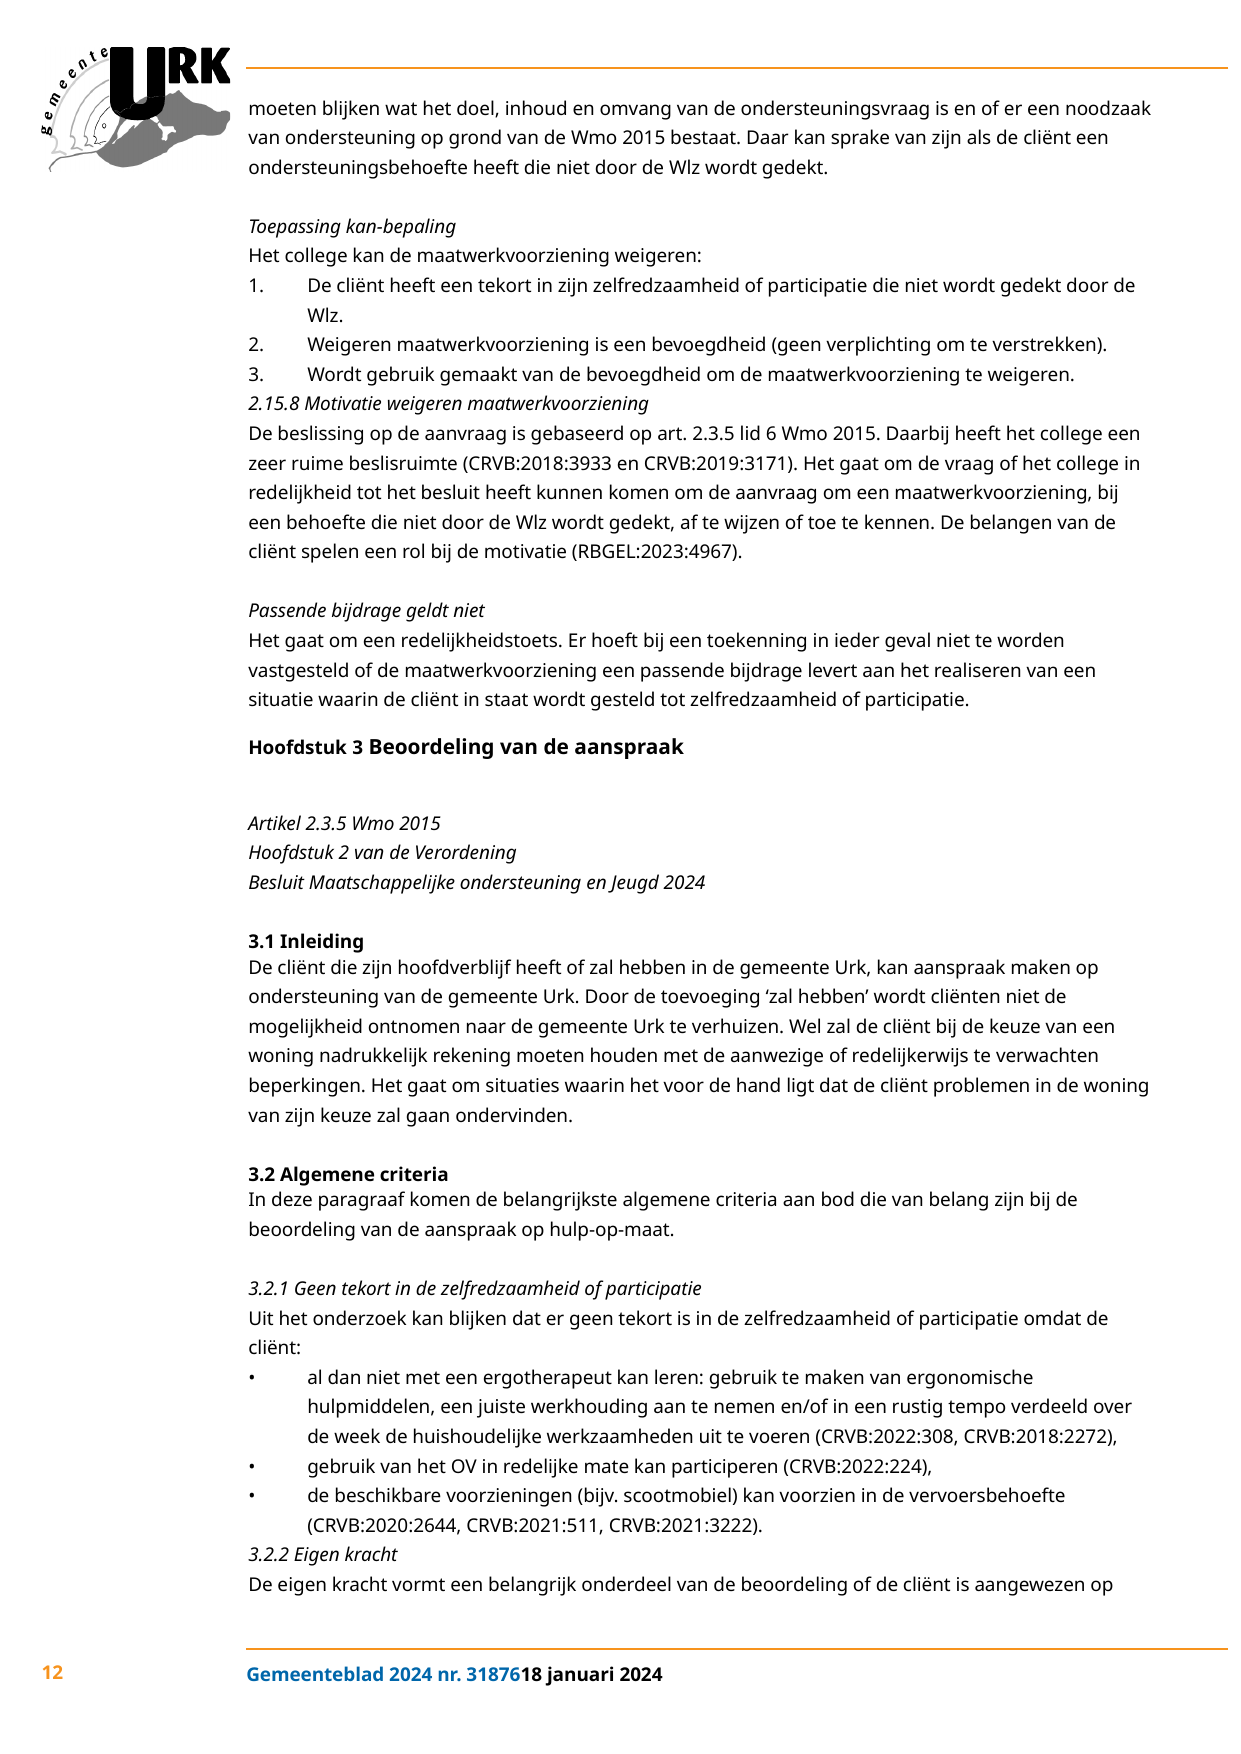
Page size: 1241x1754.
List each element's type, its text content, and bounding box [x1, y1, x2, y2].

text Hoofdstuk 3 Beoordeling van de aanspraak [248, 732, 1152, 761]
picture [41, 47, 231, 172]
text In deze paragraaf komen de belangrijkste algemene criteria aan bod die van belang zijn bij de beoordeling van de aanspraak op hulp-op-maat. [248, 1187, 1152, 1242]
text 3.2.2 Eigen kracht [248, 1542, 1152, 1567]
list Weigeren maatwerkvoorziening is een bevoegdheid (geen verplichting om te verstrekken). [248, 331, 1152, 357]
text Het gaat om een redelijkheidstoets. Er hoeft bij een toekenning in ieder geval niet te worden vastgesteld of de maatwerkvoorziening een passende bijdrage levert aan het realiseren van een situatie waarin de cliënt in staat wordt gesteld tot zelfredzaamheid of participatie. [248, 627, 1152, 712]
text 3.2 Algemene criteria [248, 1161, 1152, 1187]
text 3.1 Inleiding [248, 928, 1152, 954]
text Artikel 2.3.5 Wmo 2015 [248, 810, 1152, 836]
list De cliënt heeft een tekort in zijn zelfredzaamheid of participatie die niet wordt gedekt door de Wlz. [248, 272, 1152, 328]
text De eigen kracht vormt een belangrijk onderdeel van de beoordeling of de cliënt is aangewezen op [248, 1571, 1152, 1597]
list gebruik van het OV in redelijke mate kan participeren (CRVB:2022:224), [248, 1453, 1152, 1479]
text Hoofdstuk 2 van de Verordening [248, 839, 1152, 865]
text Toepassing kan-bepaling [248, 213, 1152, 239]
text De beslissing op de aanvraag is gebaseerd op art. 2.3.5 lid 6 Wmo 2015. Daarbij heeft het college een zeer ruime beslisruimte (CRVB:2018:3933 en CRVB:2019:3171). Het gaat om de vraag of het college in redelijkheid tot het besluit heeft kunnen komen om de aanvraag om een maatwerkvoorziening, bij een behoefte die niet door de Wlz wordt gedekt, af te wijzen of toe te kennen. De belangen van de cliënt spelen een rol bij de motivatie (RBGEL:2023:4967). [248, 420, 1152, 564]
list de beschikbare voorzieningen (bijv. scootmobiel) kan voorzien in de vervoersbehoefte (CRVB:2020:2644, CRVB:2021:511, CRVB:2021:3222). [248, 1482, 1152, 1538]
text Besluit Maatschappelijke ondersteuning en Jeugd 2024 [248, 869, 1152, 895]
text Het college kan de maatwerkvoorziening weigeren: [248, 243, 1152, 268]
text Uit het onderzoek kan blijken dat er geen tekort is in de zelfredzaamheid of participatie omdat de cliënt: [248, 1305, 1152, 1360]
list Wordt gebruik gemaakt van de bevoegdheid om de maatwerkvoorziening te weigeren. [248, 361, 1152, 387]
list al dan niet met een ergotherapeut kan leren: gebruik te maken van ergonomische hulpmiddelen, een juiste werkhouding aan te nemen en/of in een rustig tempo verdeeld over de week de huishoudelijke werkzaamheden uit te voeren (CRVB:2022:308, CRVB:2018:2272), [248, 1364, 1152, 1449]
text 3.2.1 Geen tekort in de zelfredzaamheid of participatie [248, 1275, 1152, 1301]
text Passende bijdrage geldt niet [248, 598, 1152, 623]
text 2.15.8 Motivatie weigeren maatwerkvoorziening [248, 391, 1152, 416]
text moeten blijken wat het doel, inhoud en omvang van de ondersteuningsvraag is en of er een noodzaak van ondersteuning op grond van de Wmo 2015 bestaat. Daar kan sprake van zijn als de cliënt een ondersteuningsbehoefte heeft die niet door de Wlz wordt gedekt. [248, 95, 1152, 180]
text De cliënt die zijn hoofdverblijf heeft of zal hebben in de gemeente Urk, kan aanspraak maken op ondersteuning van de gemeente Urk. Door de toevoeging ‘zal hebben’ wordt cliënten niet de mogelijkheid ontnomen naar de gemeente Urk te verhuizen. Wel zal de cliënt bij de keuze van een woning nadrukkelijk rekening moeten houden met de aanwezige of redelijkerwijs te verwachten beperkingen. Het gaat om situaties waarin het voor de hand ligt dat de cliënt problemen in de woning van zijn keuze zal gaan ondervinden. [248, 954, 1152, 1127]
